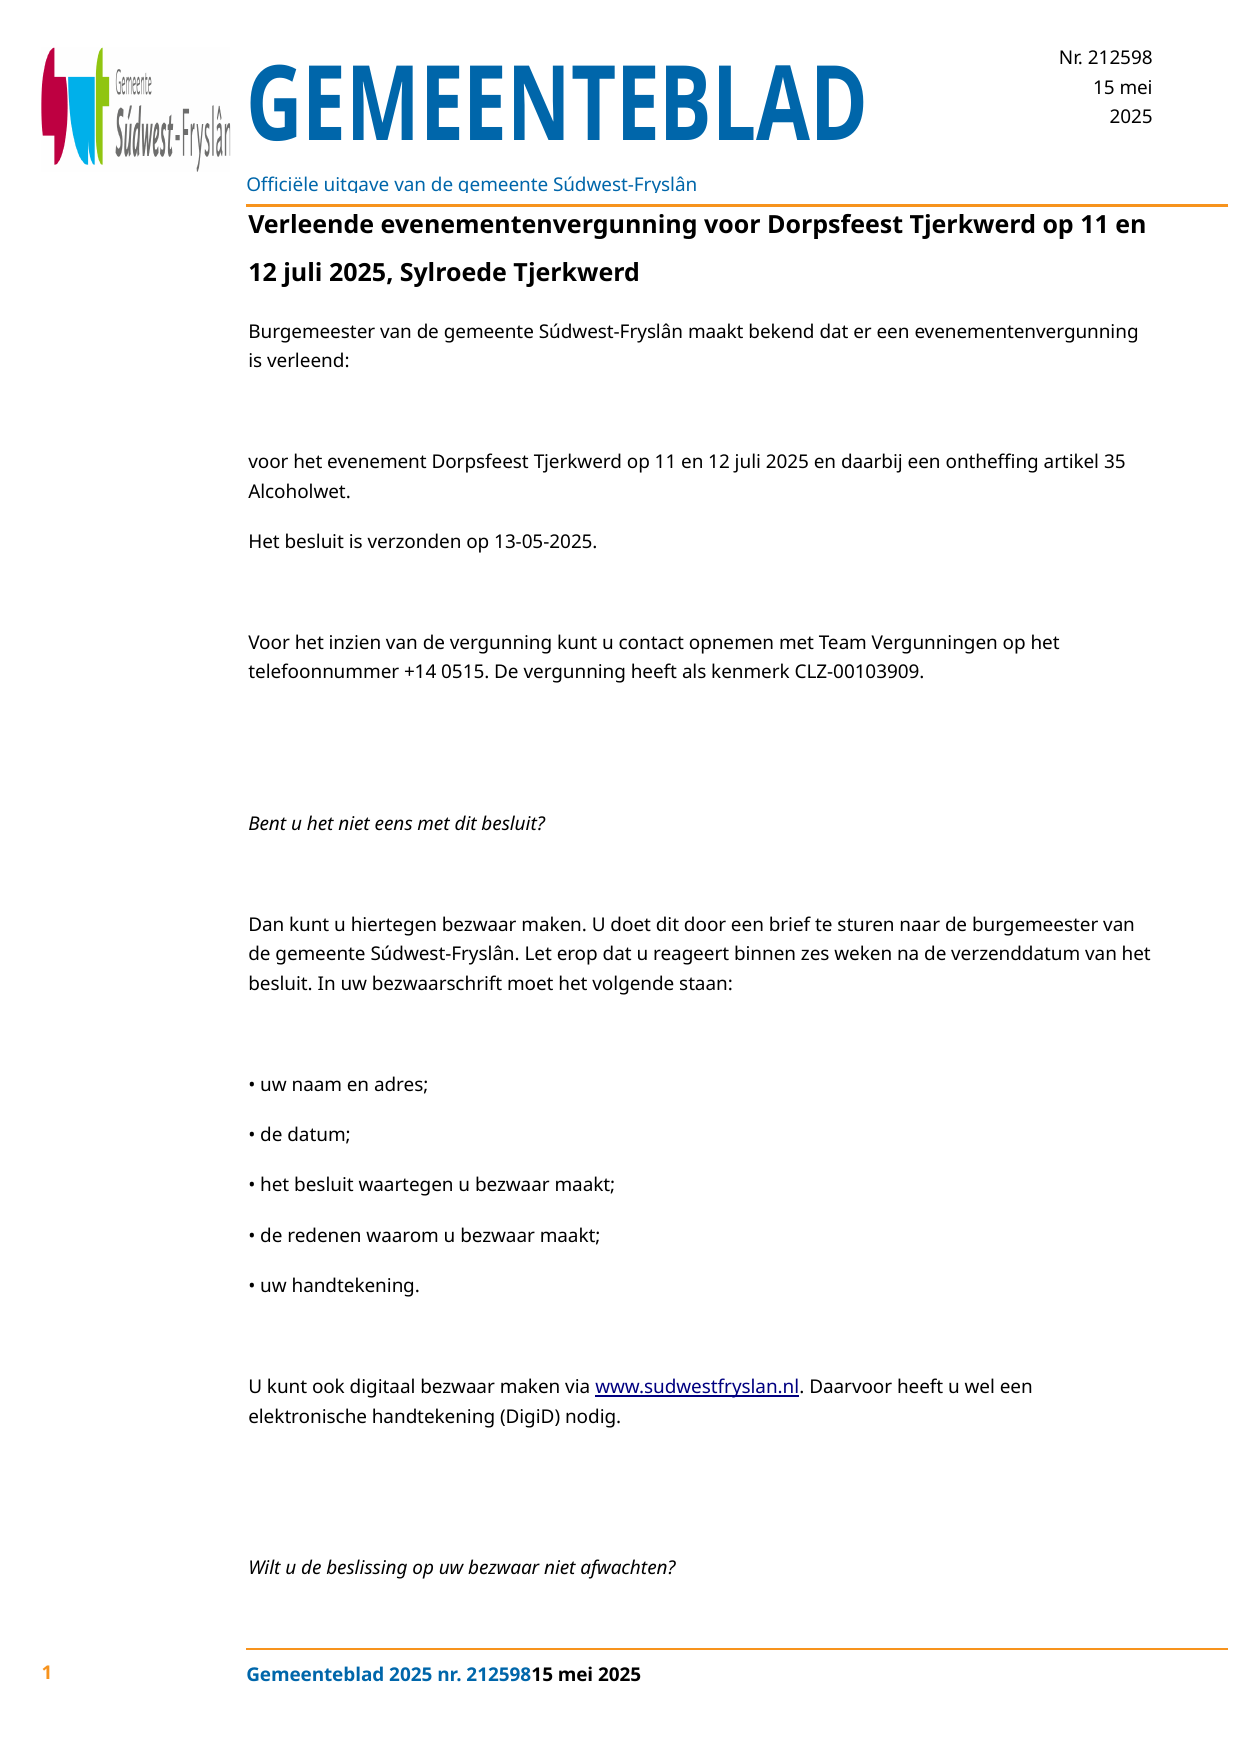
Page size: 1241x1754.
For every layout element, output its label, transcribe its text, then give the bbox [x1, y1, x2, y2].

text voor het evenement Dorpsfeest Tjerkwerd op 11 en 12 juli 2025 en daarbij een ontheffing artikel 35 Alcoholwet. [248, 448, 1152, 504]
text Dan kunt u hiertegen bezwaar maken. U doet dit door een brief te sturen naar de burgemeester van de gemeente Súdwest-Fryslân. Let erop dat u reageert binnen zes weken na de verzenddatum van het besluit. In uw bezwaarschrift moet het volgende staan: [248, 911, 1152, 996]
text Voor het inzien van de vergunning kunt u contact opnemen met Team Vergunningen op het telefoonnummer +14 0515. De vergunning heeft als kenmerk CLZ-00103909. [248, 629, 1152, 684]
text • de redenen waarom u bezwaar maakt; [248, 1222, 1152, 1248]
text Verleende evenementenvergunning voor Dorpsfeest Tjerkwerd op 11 en 12 juli 2025, Sylroede Tjerkwerd [248, 207, 1152, 288]
text Burgemeester van de gemeente Súdwest-Fryslân maakt bekend dat er een evenementenvergunning is verleend: [248, 318, 1152, 373]
text Wilt u de beslissing op uw bezwaar niet afwachten? [248, 1554, 1152, 1580]
text • uw handtekening. [248, 1272, 1152, 1298]
text • het besluit waartegen u bezwaar maakt; [248, 1172, 1152, 1197]
text U kunt ook digitaal bezwaar maken via www.sudwestfryslan.nl. Daarvoor heeft u wel een elektronische handtekening (DigiD) nodig. [248, 1373, 1152, 1429]
text Het besluit is verzonden op 13-05-2025. [248, 528, 1152, 554]
text • uw naam en adres; [248, 1071, 1152, 1097]
text Bent u het niet eens met dit besluit? [248, 810, 1152, 836]
picture [41, 47, 231, 172]
text • de datum; [248, 1121, 1152, 1147]
